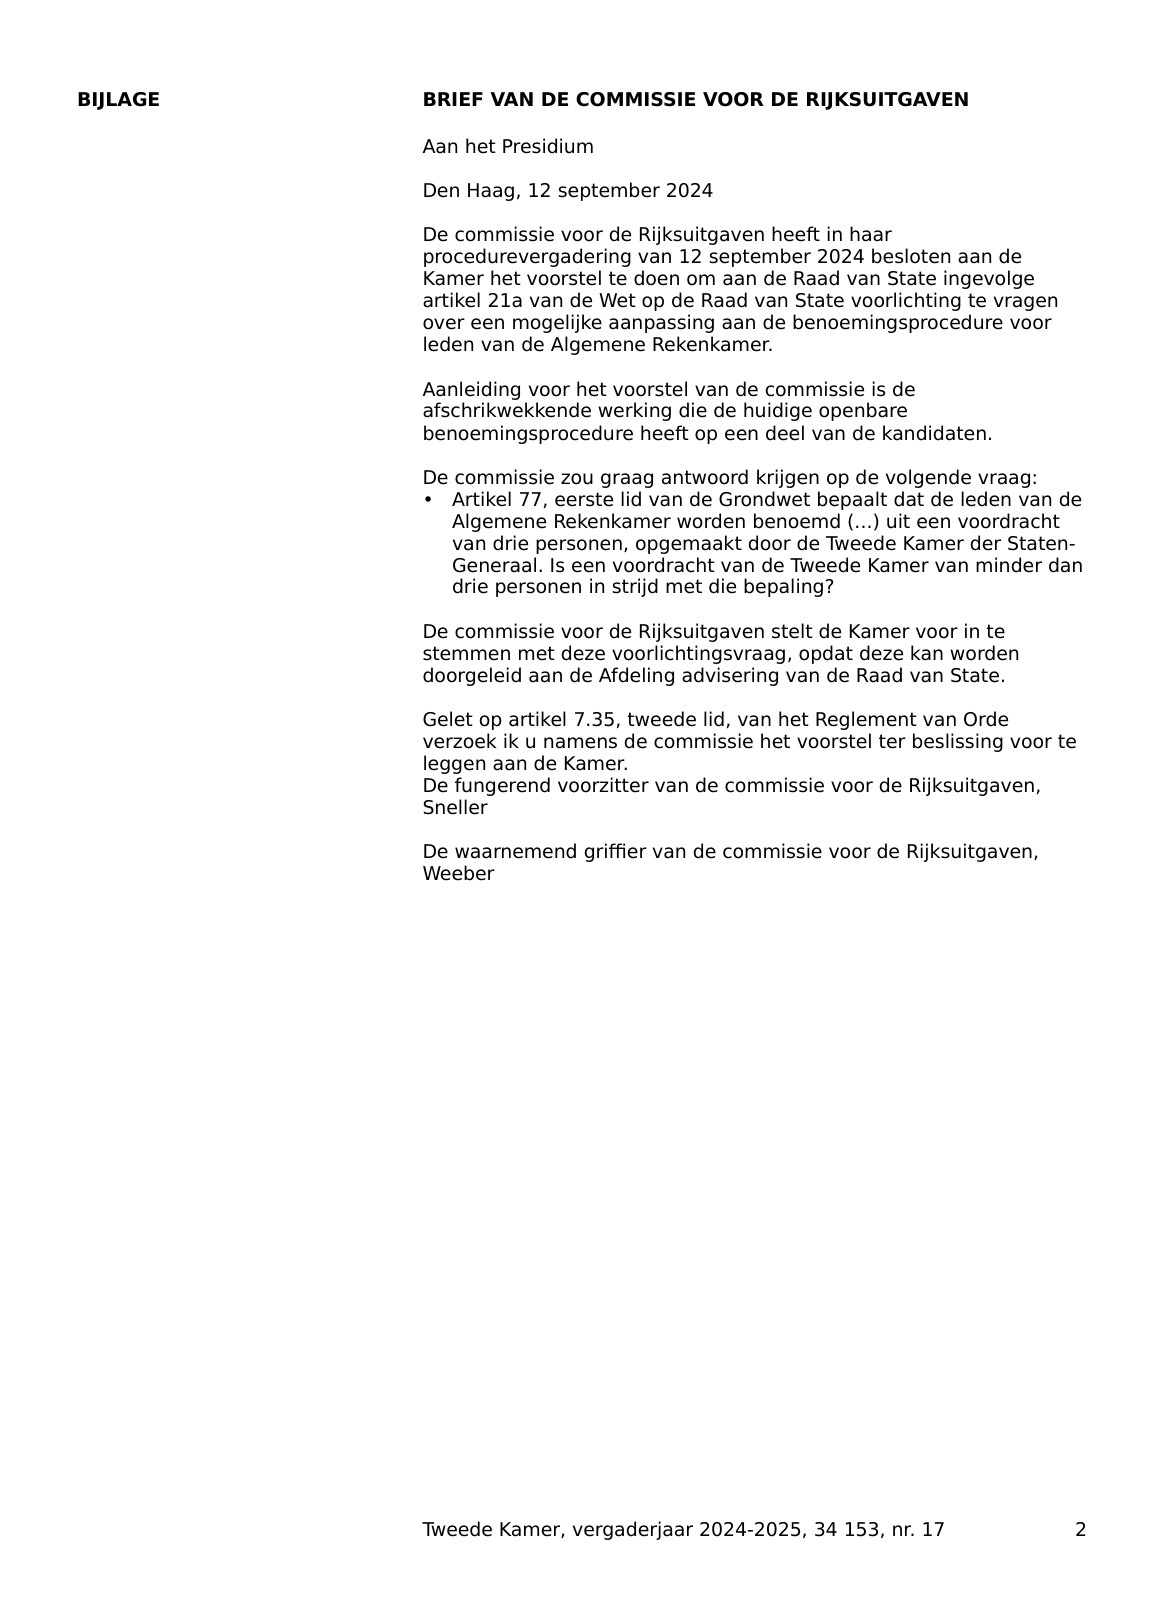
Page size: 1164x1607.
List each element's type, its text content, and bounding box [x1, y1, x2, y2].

text De waarnemend griffier van de commissie voor de Rijksuitgaven, Weeber [422, 841, 1087, 885]
text De commissie voor de Rijksuitgaven stelt de Kamer voor in te stemmen met deze voorlichtingsvraag, opdat deze kan worden doorgeleid aan de Afdeling advisering van de Raad van State. [422, 621, 1087, 687]
text De commissie voor de Rijksuitgaven heeft in haar procedurevergadering van 12 september 2024 besloten aan de Kamer het voorstel te doen om aan de Raad van State ingevolge artikel 21a van de Wet op de Raad van State voorlichting te vragen over een mogelijke aanpassing aan de benoemingsprocedure voor leden van de Algemene Rekenkamer. [422, 224, 1087, 356]
text Gelet op artikel 7.35, tweede lid, van het Reglement van Orde verzoek ik u namens de commissie het voorstel ter beslissing voor te leggen aan de Kamer. [422, 709, 1087, 775]
subtitle BIJLAGE BRIEF VAN DE COMMISSIE VOOR DE RIJKSUITGAVEN [77, 89, 1087, 111]
text De commissie zou graag antwoord krijgen op de volgende vraag: [422, 467, 1087, 488]
text De fungerend voorzitter van de commissie voor de Rijksuitgaven, Sneller [422, 775, 1087, 819]
text • Artikel 77, eerste lid van de Grondwet bepaalt dat de leden van de Algemene Rekenkamer worden benoemd (...) uit een voordracht van drie personen, opgemaakt door de Tweede Kamer der Staten-Generaal. Is een voordracht van de Tweede Kamer van minder dan drie personen in strijd met die bepaling? [422, 488, 1087, 598]
text Aanleiding voor het voorstel van de commissie is de afschrikwekkende werking die de huidige openbare benoemingsprocedure heeft op een deel van de kandidaten. [422, 378, 1087, 444]
text Den Haag, 12 september 2024 [422, 180, 1087, 202]
text Aan het Presidium [422, 136, 1087, 158]
